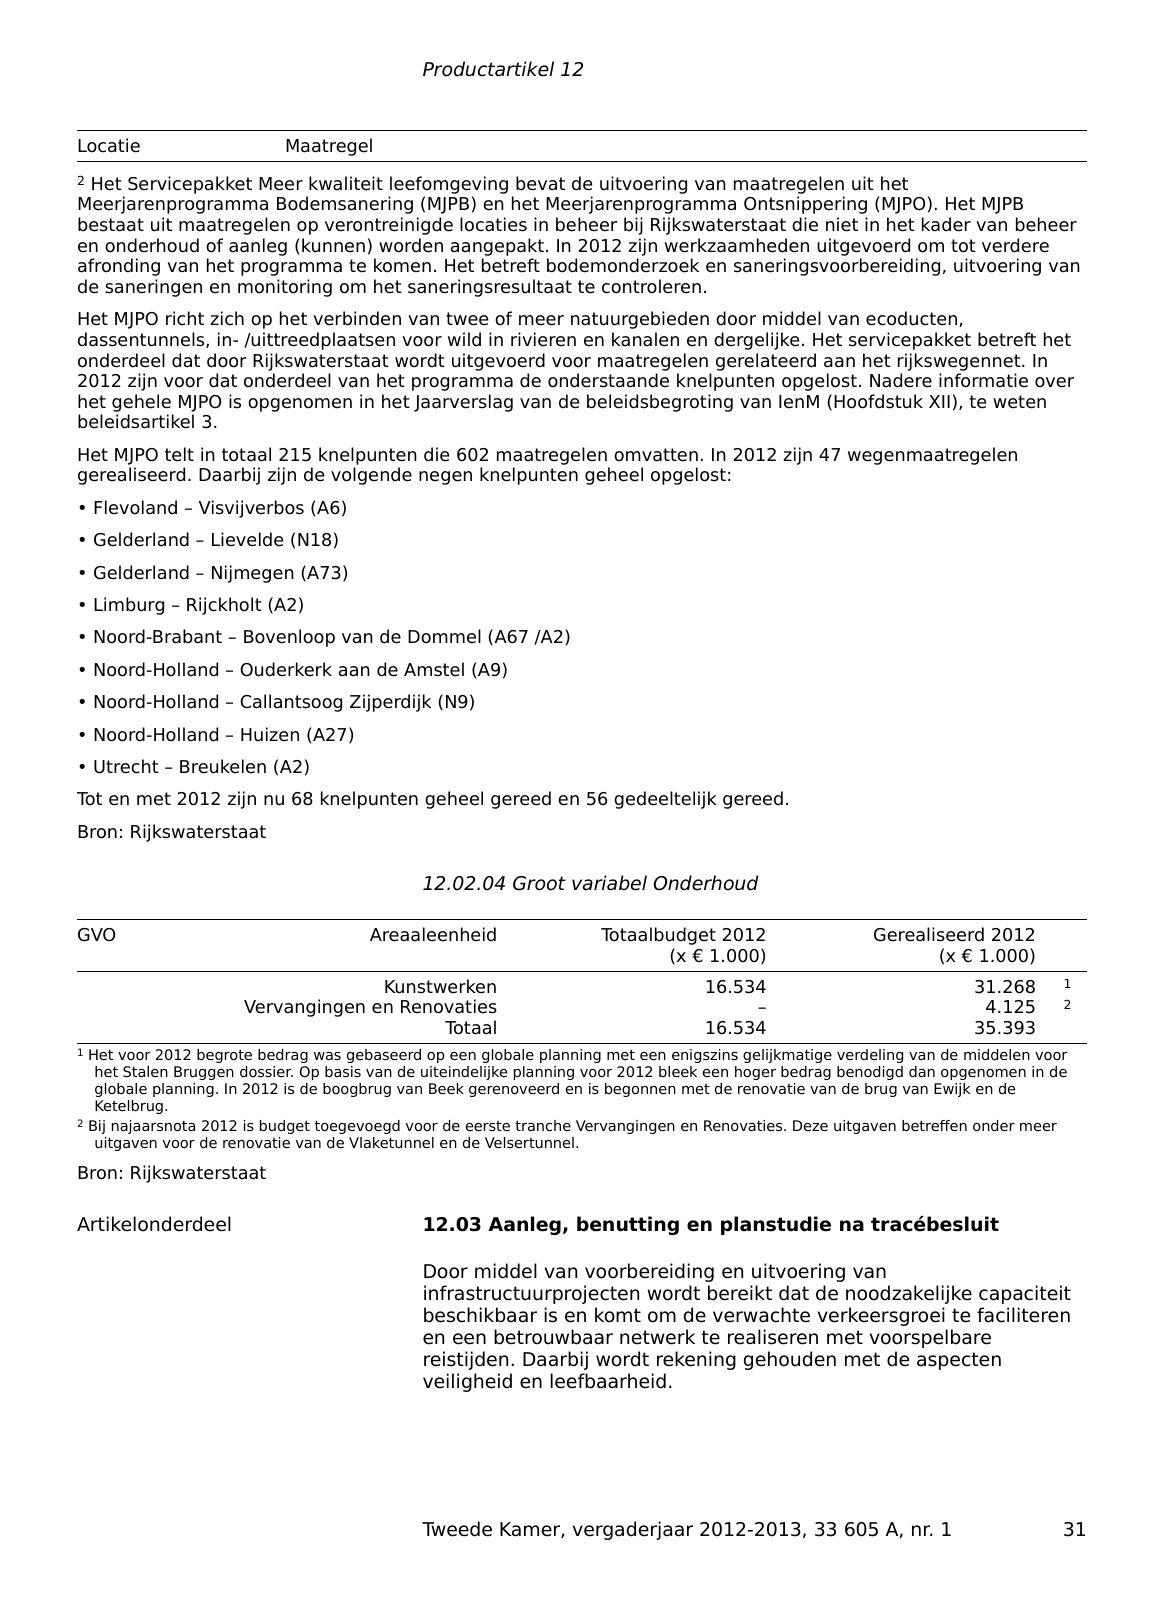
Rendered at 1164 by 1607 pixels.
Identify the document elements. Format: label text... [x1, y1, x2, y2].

table_header Maatregel [279, 131, 1087, 161]
table_cell (x € 1.000) [503, 946, 772, 971]
table_cell 2 [1042, 998, 1087, 1018]
table_header Locatie [77, 131, 279, 161]
table_cell 1 [1042, 972, 1087, 997]
table_cell 2 Het Servicepakket Meer kwaliteit leefomgeving bevat de uitvoering van maatregelen uit het Meerjarenprogramma Bodemsanering (MJPB) en het Meerjarenprogramma Ontsnippering (MJPO). Het MJPB bestaat uit maatregelen op verontreinigde locaties in beheer bij Rijkswaterstaat die niet in het kader van beheer en onderhoud of aanleg (kunnen) worden aangepakt. In 2012 zijn werkzaamheden uitgevoerd om tot verdere afronding van het programma te komen. Het betreft bodemonderzoek en saneringsvoorbereiding, uitvoering van de saneringen en monitoring om het saneringsresultaat te controleren. Het MJPO richt zich op het verbinden van twee of meer natuurgebieden door middel van ecoducten, dassentunnels, in- /uittreedplaatsen voor wild in rivieren en kanalen en dergelijke. Het servicepakket betreft het onderdeel dat door Rijkswaterstaat wordt uitgevoerd voor maatregelen gerelateerd aan het rijkswegennet. In 2012 zijn voor dat onderdeel van het programma de onderstaande knelpunten opgelost. Nadere informatie over het gehele MJPO is opgenomen in het Jaarverslag van de beleidsbegroting van IenM (Hoofdstuk XII), te weten beleidsartikel 3. Het MJPO telt in totaal 215 knelpunten die 602 maatregelen omvatten. In 2012 zijn 47 wegenmaatregelen gerealiseerd. Daarbij zijn de volgende negen knelpunten geheel opgelost: • Flevoland – Visvijverbos (A6) • Gelderland – Lievelde (N18) • Gelderland – Nijmegen (A73) • Limburg – Rijckholt (A2) • Noord-Brabant – Bovenloop van de Dommel (A67 /A2) • Noord-Holland – Ouderkerk aan de Amstel (A9) • Noord-Holland – Callantsoog Zijperdijk (N9) • Noord-Holland – Huizen (A27) • Utrecht – Breukelen (A2) Tot en met 2012 zijn nu 68 knelpunten geheel gereed en 56 gedeeltelijk gereed. Bron: Rijkswaterstaat [77, 162, 1087, 842]
table_cell 4.125 [773, 998, 1042, 1018]
table_cell [77, 1018, 234, 1043]
subtitle 12.03 Aanleg, benutting en planstudie na tracébesluit [422, 1214, 1087, 1236]
text Door middel van voorbereiding en uitvoering van infrastructuurprojecten wordt bereikt dat de noodzakelijke capaciteit beschikbaar is en komt om de verwachte verkeersgroei te faciliteren en een betrouwbaar netwerk te realiseren met voorspelbare reistijden. Daarbij wordt rekening gehouden met de aspecten veiligheid en leefbaarheid. [422, 1261, 1087, 1393]
table_cell Kunstwerken [234, 972, 503, 997]
table_header GVO [77, 920, 234, 946]
table_cell 35.393 [773, 1018, 1042, 1043]
table_cell [1042, 1018, 1087, 1043]
table_header Totaalbudget 2012 [503, 920, 772, 946]
table_cell (x € 1.000) [773, 946, 1042, 971]
table_header Areaaleenheid [234, 920, 503, 946]
table_cell Totaal [234, 1018, 503, 1043]
table_cell Vervangingen en Renovaties [234, 998, 503, 1018]
table_cell [77, 998, 234, 1018]
table_cell [77, 972, 234, 997]
table_cell 16.534 [503, 972, 772, 997]
table_header [1042, 920, 1087, 946]
table_cell 16.534 [503, 1018, 772, 1043]
table_cell [1042, 946, 1087, 971]
table_cell – [503, 998, 772, 1018]
table_cell 31.268 [773, 972, 1042, 997]
table_cell [234, 946, 503, 971]
text Artikelonderdeel [77, 1214, 399, 1236]
table_header Gerealiseerd 2012 [773, 920, 1042, 946]
table_cell [77, 946, 234, 971]
subtitle [77, 1236, 399, 1244]
table_cell 1 Het voor 2012 begrote bedrag was gebaseerd op een globale planning met een enigszins gelijkmatige verdeling van de middelen voor het Stalen Bruggen dossier. Op basis van de uiteindelijke planning voor 2012 bleek een hoger bedrag benodigd dan opgenomen in de globale planning. In 2012 is de boogbrug van Beek gerenoveerd en is begonnen met de renovatie van de brug van Ewijk en de Ketelbrug. 2 Bij najaarsnota 2012 is budget toegevoegd voor de eerste tranche Vervangingen en Renovaties. Deze uitgaven betreffen onder meer uitgaven voor de renovatie van de Vlaketunnel en de Velsertunnel. Bron: Rijkswaterstaat [77, 1044, 1087, 1184]
subtitle 12.02.04 Groot variabel Onderhoud [422, 872, 1087, 894]
